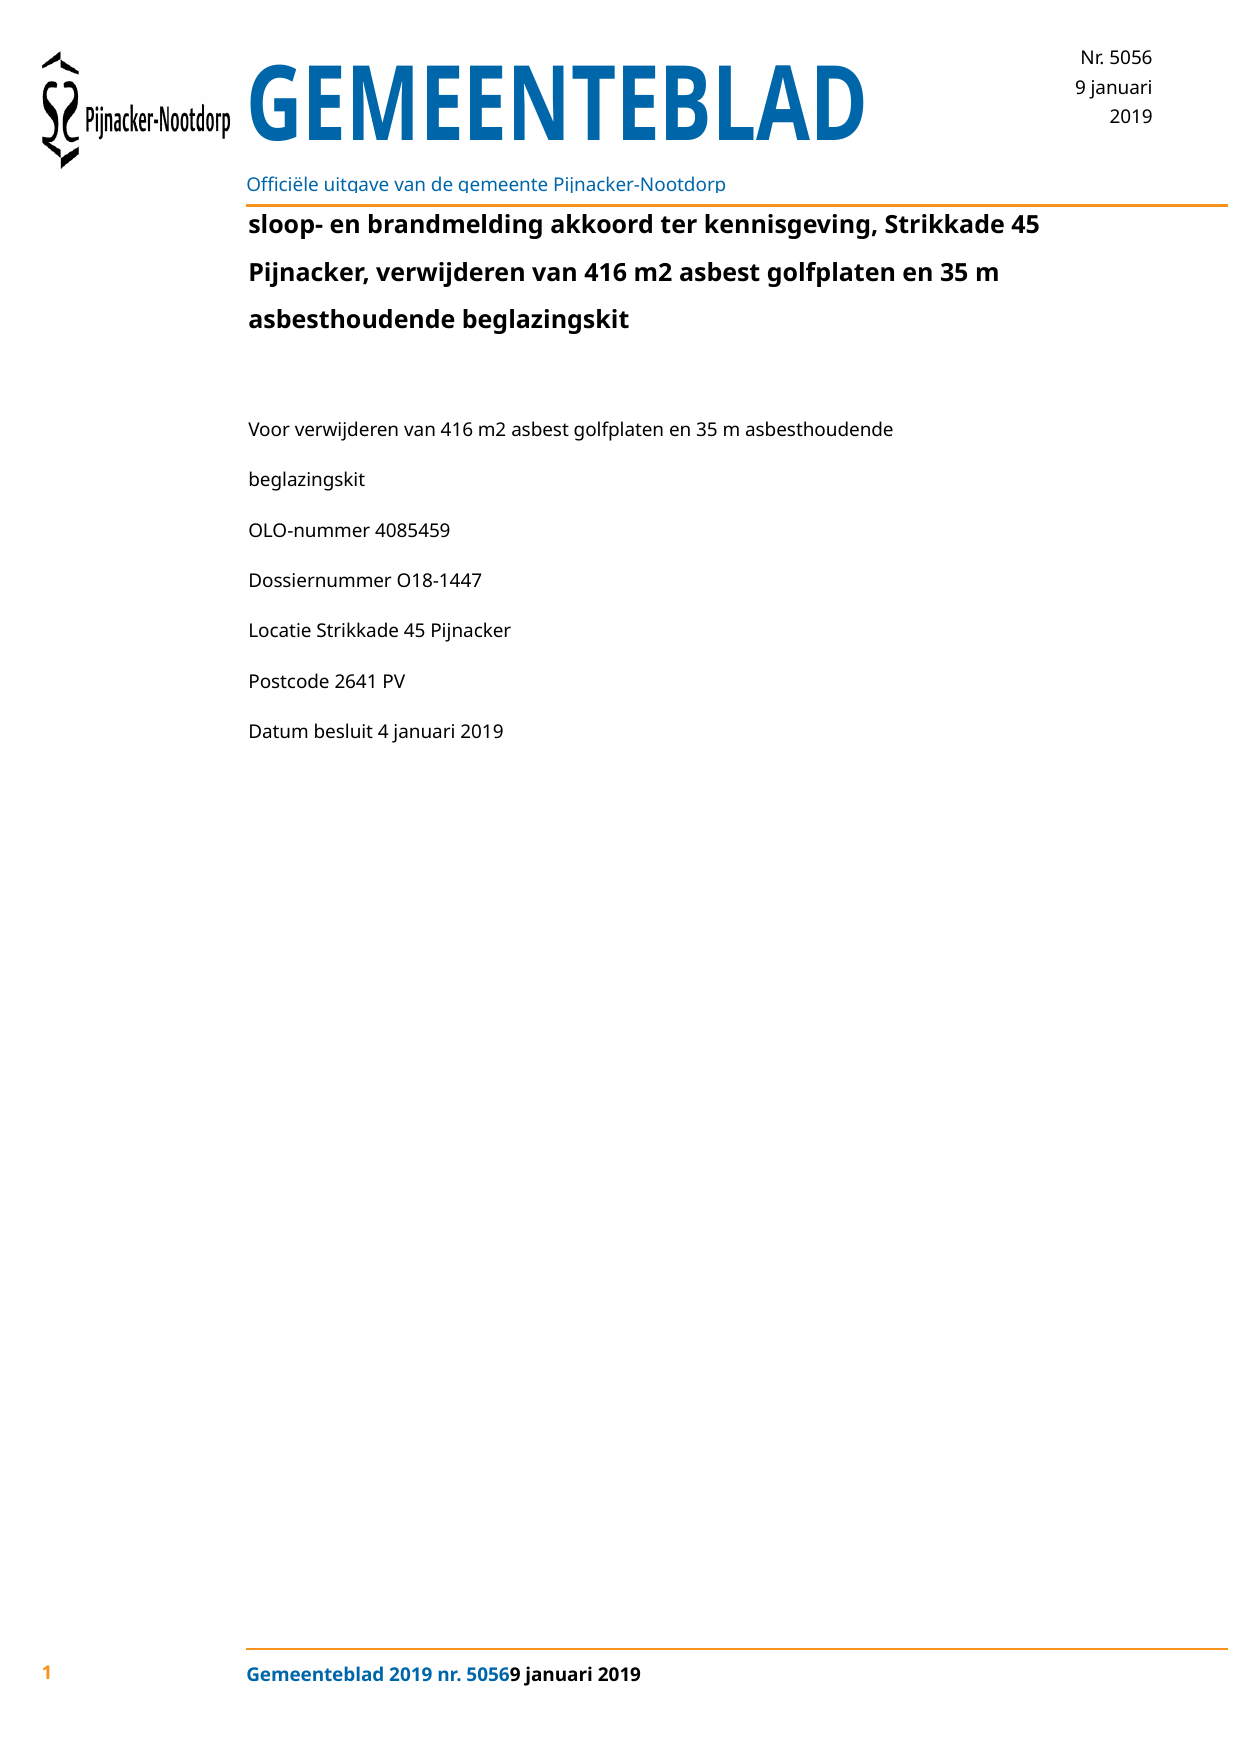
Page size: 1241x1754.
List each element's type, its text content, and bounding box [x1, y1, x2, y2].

text Voor verwijderen van 416 m2 asbest golfplaten en 35 m asbesthoudende [248, 416, 1152, 442]
text Postcode 2641 PV [248, 668, 1152, 694]
text Dossiernummer O18-1447 [248, 567, 1152, 593]
text OLO-nummer 4085459 [248, 517, 1152, 542]
text Locatie Strikkade 45 Pijnacker [248, 618, 1152, 643]
text Datum besluit 4 januari 2019 [248, 718, 1152, 744]
text sloop- en brandmelding akkoord ter kennisgeving, Strikkade 45 Pijnacker, verwijderen van 416 m2 asbest golfplaten en 35 m asbesthoudende beglazingskit [248, 207, 1152, 336]
text beglazingskit [248, 466, 1152, 492]
picture [41, 47, 231, 172]
